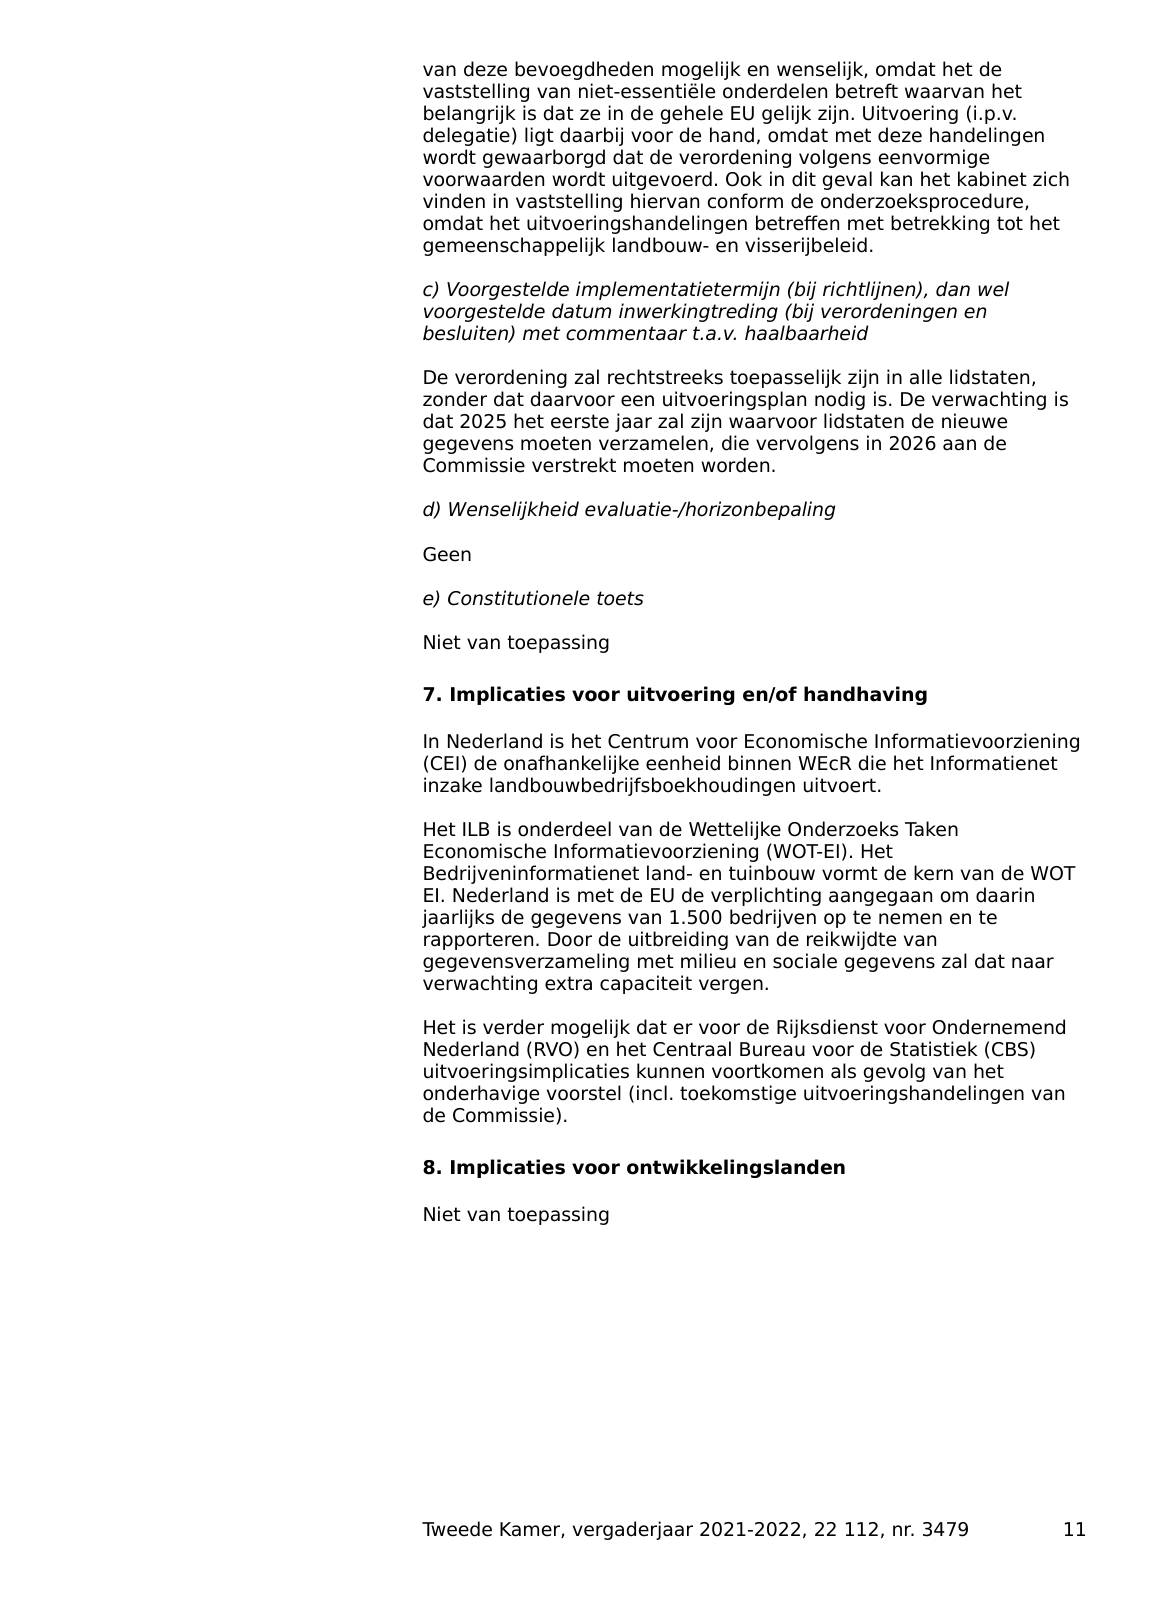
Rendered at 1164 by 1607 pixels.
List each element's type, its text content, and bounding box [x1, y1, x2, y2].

text Niet van toepassing [422, 632, 1087, 654]
subtitle e) Constitutionele toets [422, 588, 1087, 609]
text De verordening zal rechtstreeks toepasselijk zijn in alle lidstaten, zonder dat daarvoor een uitvoeringsplan nodig is. De verwachting is dat 2025 het eerste jaar zal zijn waarvoor lidstaten de nieuwe gegevens moeten verzamelen, die vervolgens in 2026 aan de Commissie verstrekt moeten worden. [422, 367, 1087, 477]
subtitle c) Voorgestelde implementatietermijn (bij richtlijnen), dan wel voorgestelde datum inwerkingtreding (bij verordeningen en besluiten) met commentaar t.a.v. haalbaarheid [422, 279, 1087, 345]
subtitle d) Wenselijkheid evaluatie-/horizonbepaling [422, 499, 1087, 521]
text van deze bevoegdheden mogelijk en wenselijk, omdat het de vaststelling van niet-essentiële onderdelen betreft waarvan het belangrijk is dat ze in de gehele EU gelijk zijn. Uitvoering (i.p.v. delegatie) ligt daarbij voor de hand, omdat met deze handelingen wordt gewaarborgd dat de verordening volgens eenvormige voorwaarden wordt uitgevoerd. Ook in dit geval kan het kabinet zich vinden in vaststelling hiervan conform de onderzoeksprocedure, omdat het uitvoeringshandelingen betreffen met betrekking tot het gemeenschappelijk landbouw- en visserijbeleid. [422, 59, 1087, 257]
text Het ILB is onderdeel van de Wettelijke Onderzoeks Taken Economische Informatievoorziening (WOT-EI). Het Bedrijveninformatienet land- en tuinbouw vormt de kern van de WOT EI. Nederland is met de EU de verplichting aangegaan om daarin jaarlijks de gegevens van 1.500 bedrijven op te nemen en te rapporteren. Door de uitbreiding van de reikwijdte van gegevensverzameling met milieu en sociale gegevens zal dat naar verwachting extra capaciteit vergen. [422, 819, 1087, 995]
text In Nederland is het Centrum voor Economische Informatievoorziening (CEI) de onafhankelijke eenheid binnen WEcR die het Informatienet inzake landbouwbedrijfsboekhoudingen uitvoert. [422, 731, 1087, 797]
subtitle 7. Implicaties voor uitvoering en/of handhaving [422, 684, 1087, 706]
subtitle 8. Implicaties voor ontwikkelingslanden [422, 1157, 1087, 1179]
text Het is verder mogelijk dat er voor de Rijksdienst voor Ondernemend Nederland (RVO) en het Centraal Bureau voor de Statistiek (CBS) uitvoeringsimplicaties kunnen voortkomen als gevolg van het onderhavige voorstel (incl. toekomstige uitvoeringshandelingen van de Commissie). [422, 1017, 1087, 1127]
text Geen [422, 543, 1087, 565]
text Niet van toepassing [422, 1204, 1087, 1226]
